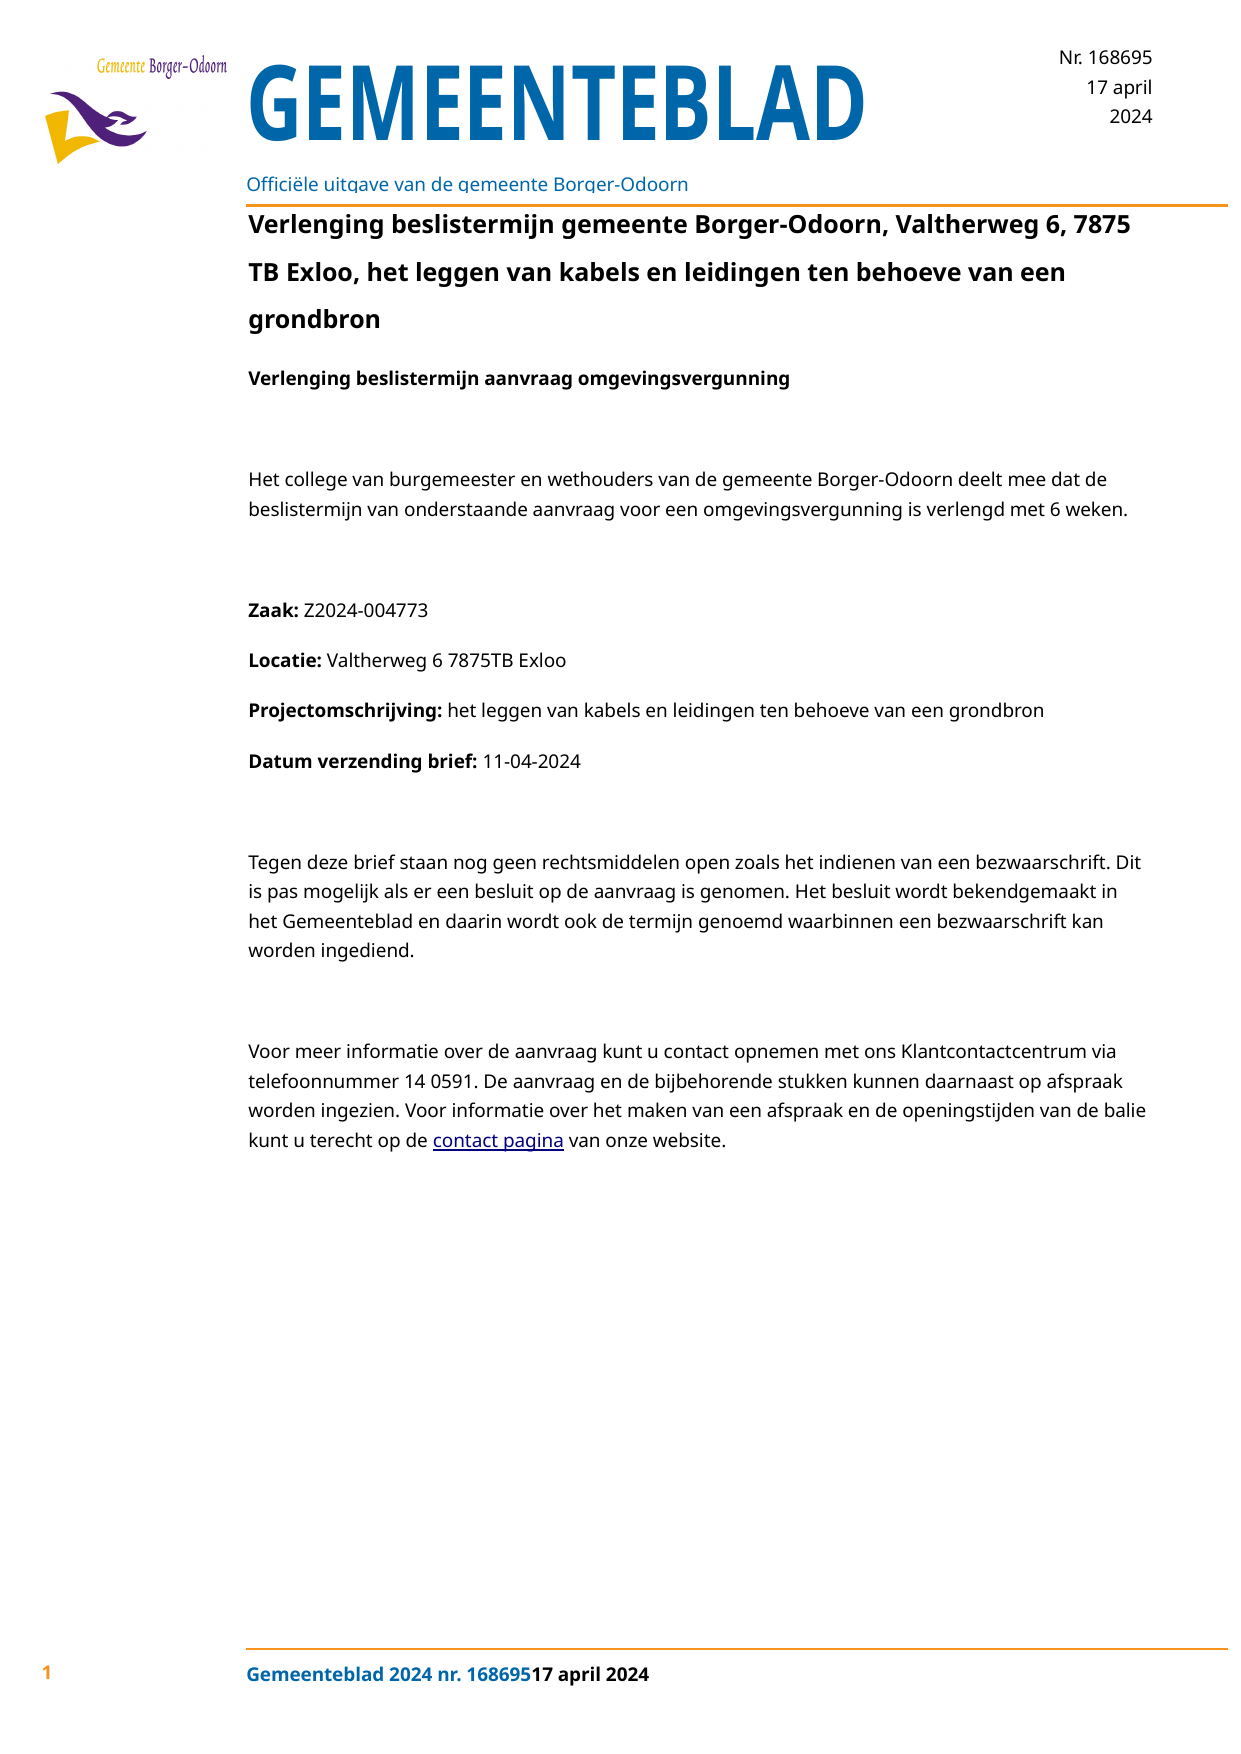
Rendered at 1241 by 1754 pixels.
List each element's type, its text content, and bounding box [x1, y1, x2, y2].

text Projectomschrijving: het leggen van kabels en leidingen ten behoeve van een grondbron [248, 698, 1152, 723]
text Locatie: Valtherweg 6 7875TB Exloo [248, 647, 1152, 673]
text Het college van burgemeester en wethouders van de gemeente Borger-Odoorn deelt mee dat de beslistermijn van onderstaande aanvraag voor een omgevingsvergunning is verlengd met 6 weken. [248, 466, 1152, 522]
text Verlenging beslistermijn gemeente Borger-Odoorn, Valtherweg 6, 7875 TB Exloo, het leggen van kabels en leidingen ten behoeve van een grondbron [248, 207, 1152, 336]
text Voor meer informatie over de aanvraag kunt u contact opnemen met ons Klantcontactcentrum via telefoonnummer 14 0591. De aanvraag en de bijbehorende stukken kunnen daarnaast op afspraak worden ingezien. Voor informatie over het maken van een afspraak en de openingstijden van de balie kunt u terecht op de contact pagina van onze website. [248, 1038, 1152, 1153]
picture [41, 47, 231, 172]
text Datum verzending brief: 11-04-2024 [248, 748, 1152, 774]
text Tegen deze brief staan nog geen rechtsmiddelen open zoals het indienen van een bezwaarschrift. Dit is pas mogelijk als er een besluit op de aanvraag is genomen. Het besluit wordt bekendgemaakt in het Gemeenteblad en daarin wordt ook de termijn genoemd waarbinnen een bezwaarschrift kan worden ingediend. [248, 849, 1152, 963]
text Verlenging beslistermijn aanvraag omgevingsvergunning [248, 366, 1152, 391]
text Zaak: Z2024-004773 [248, 597, 1152, 622]
